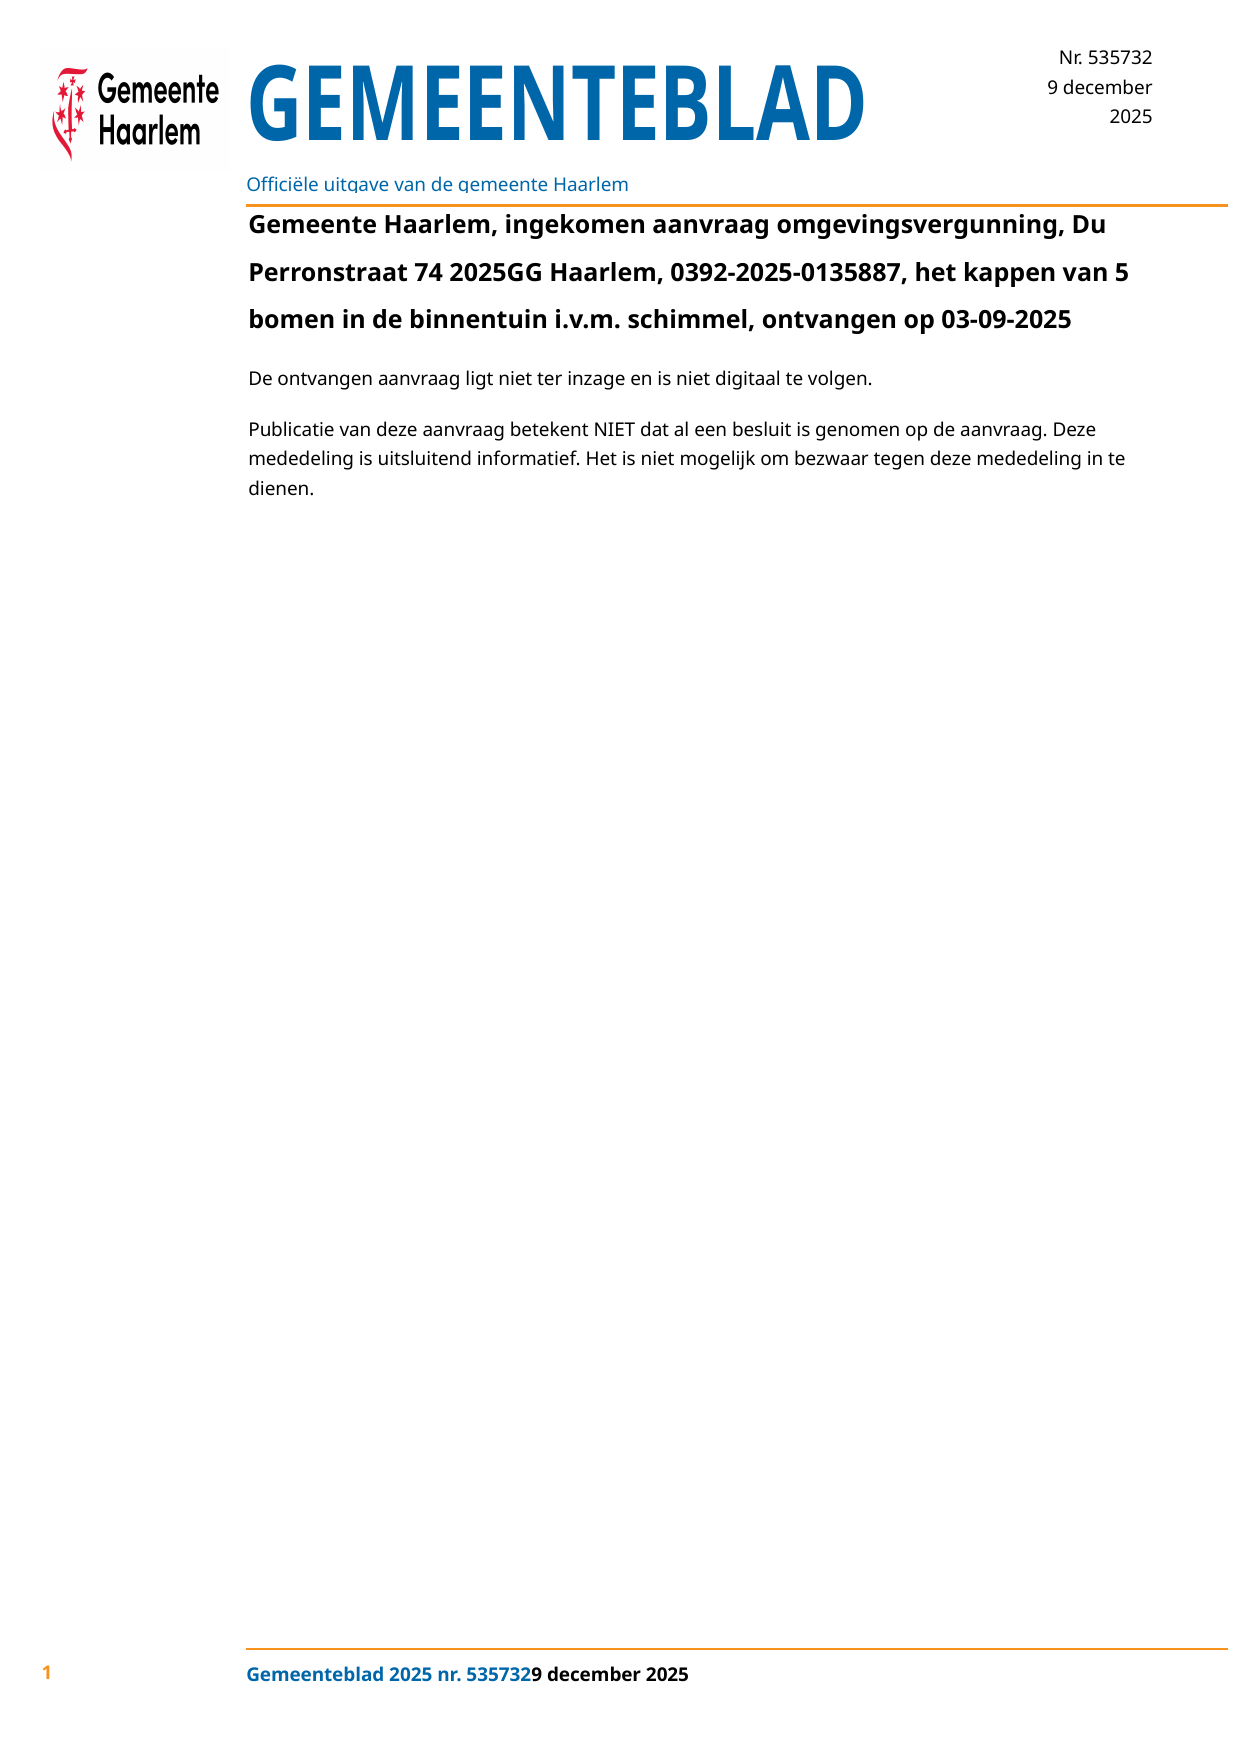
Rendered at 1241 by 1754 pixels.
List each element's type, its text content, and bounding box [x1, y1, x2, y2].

text Publicatie van deze aanvraag betekent NIET dat al een besluit is genomen op de aanvraag. Deze mededeling is uitsluitend informatief. Het is niet mogelijk om bezwaar tegen deze mededeling in te dienen. [248, 416, 1152, 501]
text Gemeente Haarlem, ingekomen aanvraag omgevingsvergunning, Du Perronstraat 74 2025GG Haarlem, 0392-2025-0135887, het kappen van 5 bomen in de binnentuin i.v.m. schimmel, ontvangen op 03-09-2025 [248, 207, 1152, 336]
picture [41, 47, 231, 172]
text De ontvangen aanvraag ligt niet ter inzage en is niet digitaal te volgen. [248, 366, 1152, 391]
